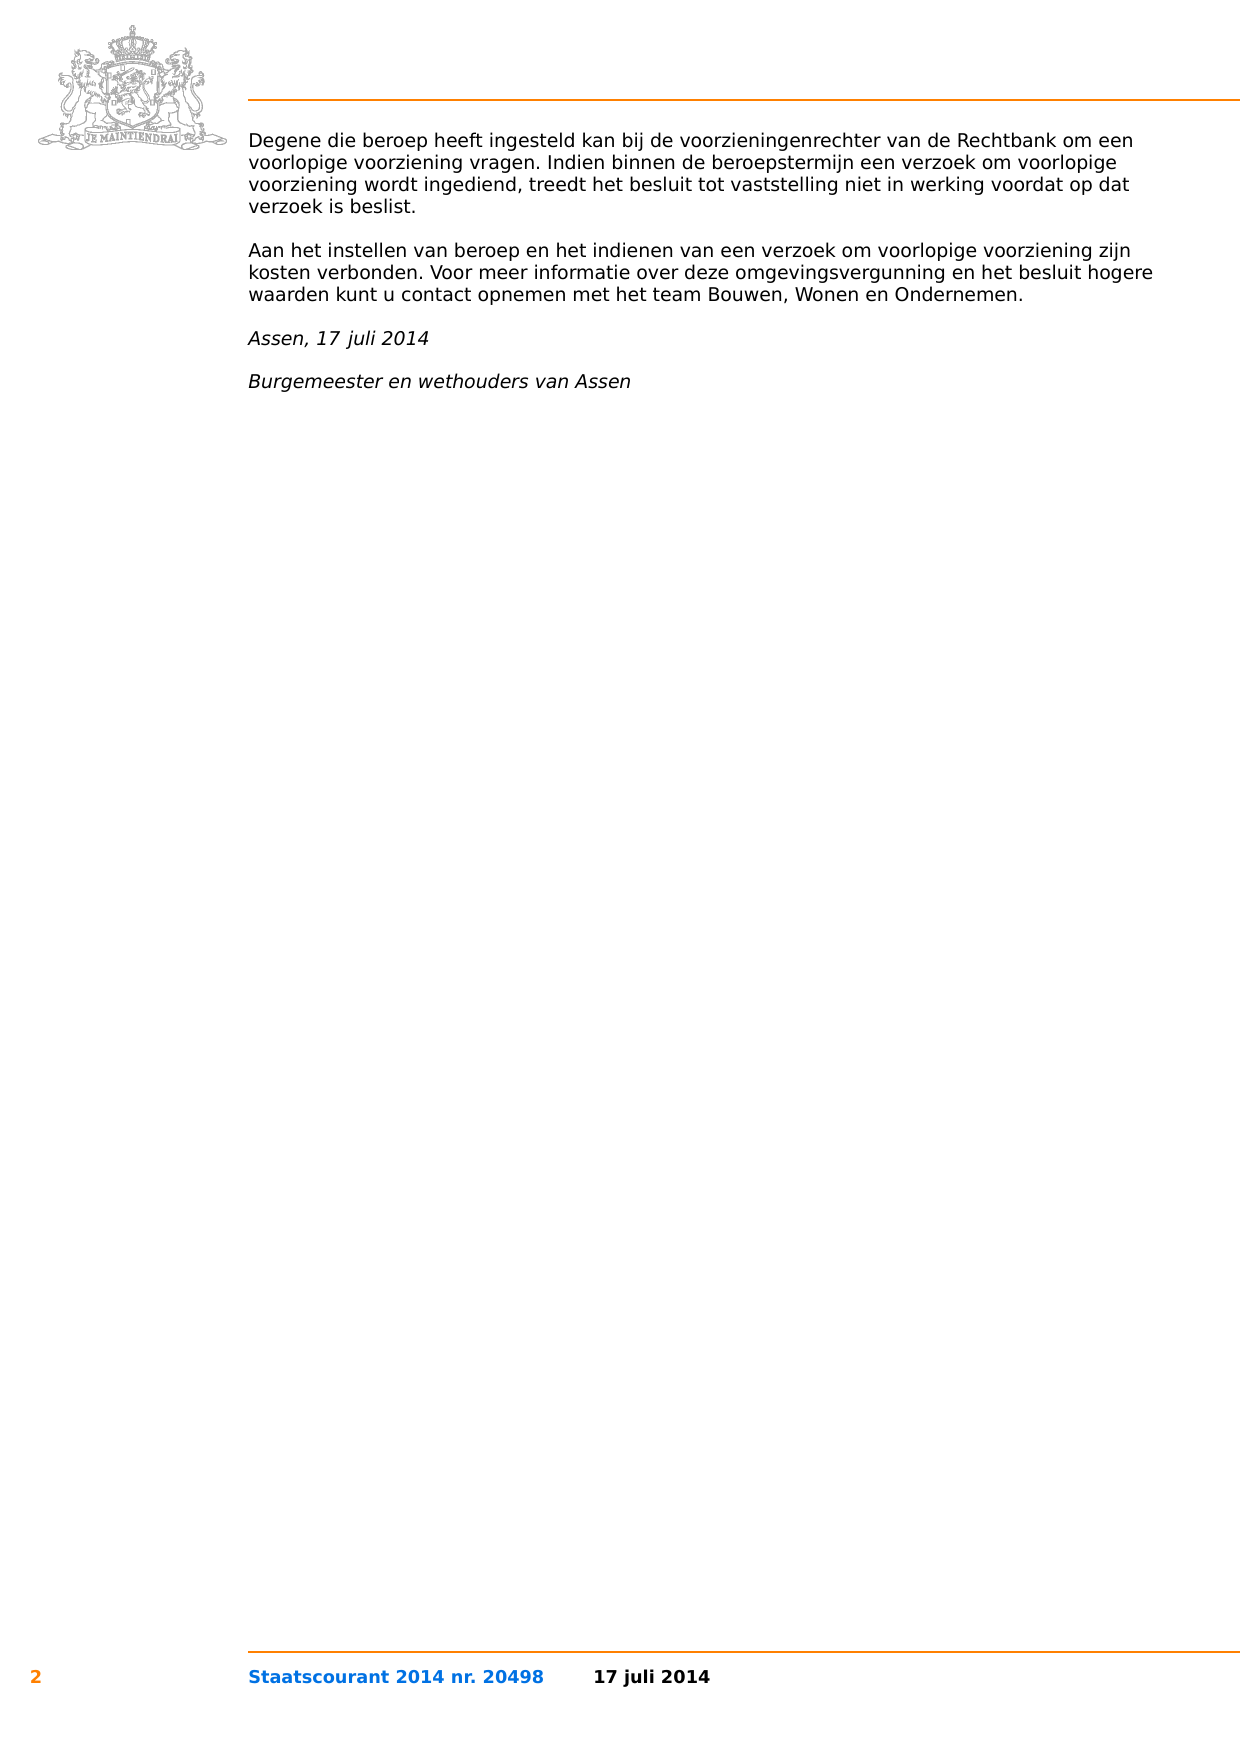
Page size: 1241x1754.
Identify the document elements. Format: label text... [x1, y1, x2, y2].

text Degene die beroep heeft ingesteld kan bij de voorzieningenrechter van de Rechtbank om een voorlopige voorziening vragen. Indien binnen de beroepstermijn een verzoek om voorlopige voorziening wordt ingediend, treedt het besluit tot vaststelling niet in werking voordat op dat verzoek is beslist. [248, 130, 1163, 218]
text Assen, 17 juli 2014 [248, 327, 1163, 349]
text Aan het instellen van beroep en het indienen van een verzoek om voorlopige voorziening zijn kosten verbonden. Voor meer informatie over deze omgevingsvergunning en het besluit hogere waarden kunt u contact opnemen met het team Bouwen, Wonen en Ondernemen. [248, 240, 1163, 306]
text Burgemeester en wethouders van Assen [248, 371, 1163, 393]
picture [38, 25, 227, 150]
